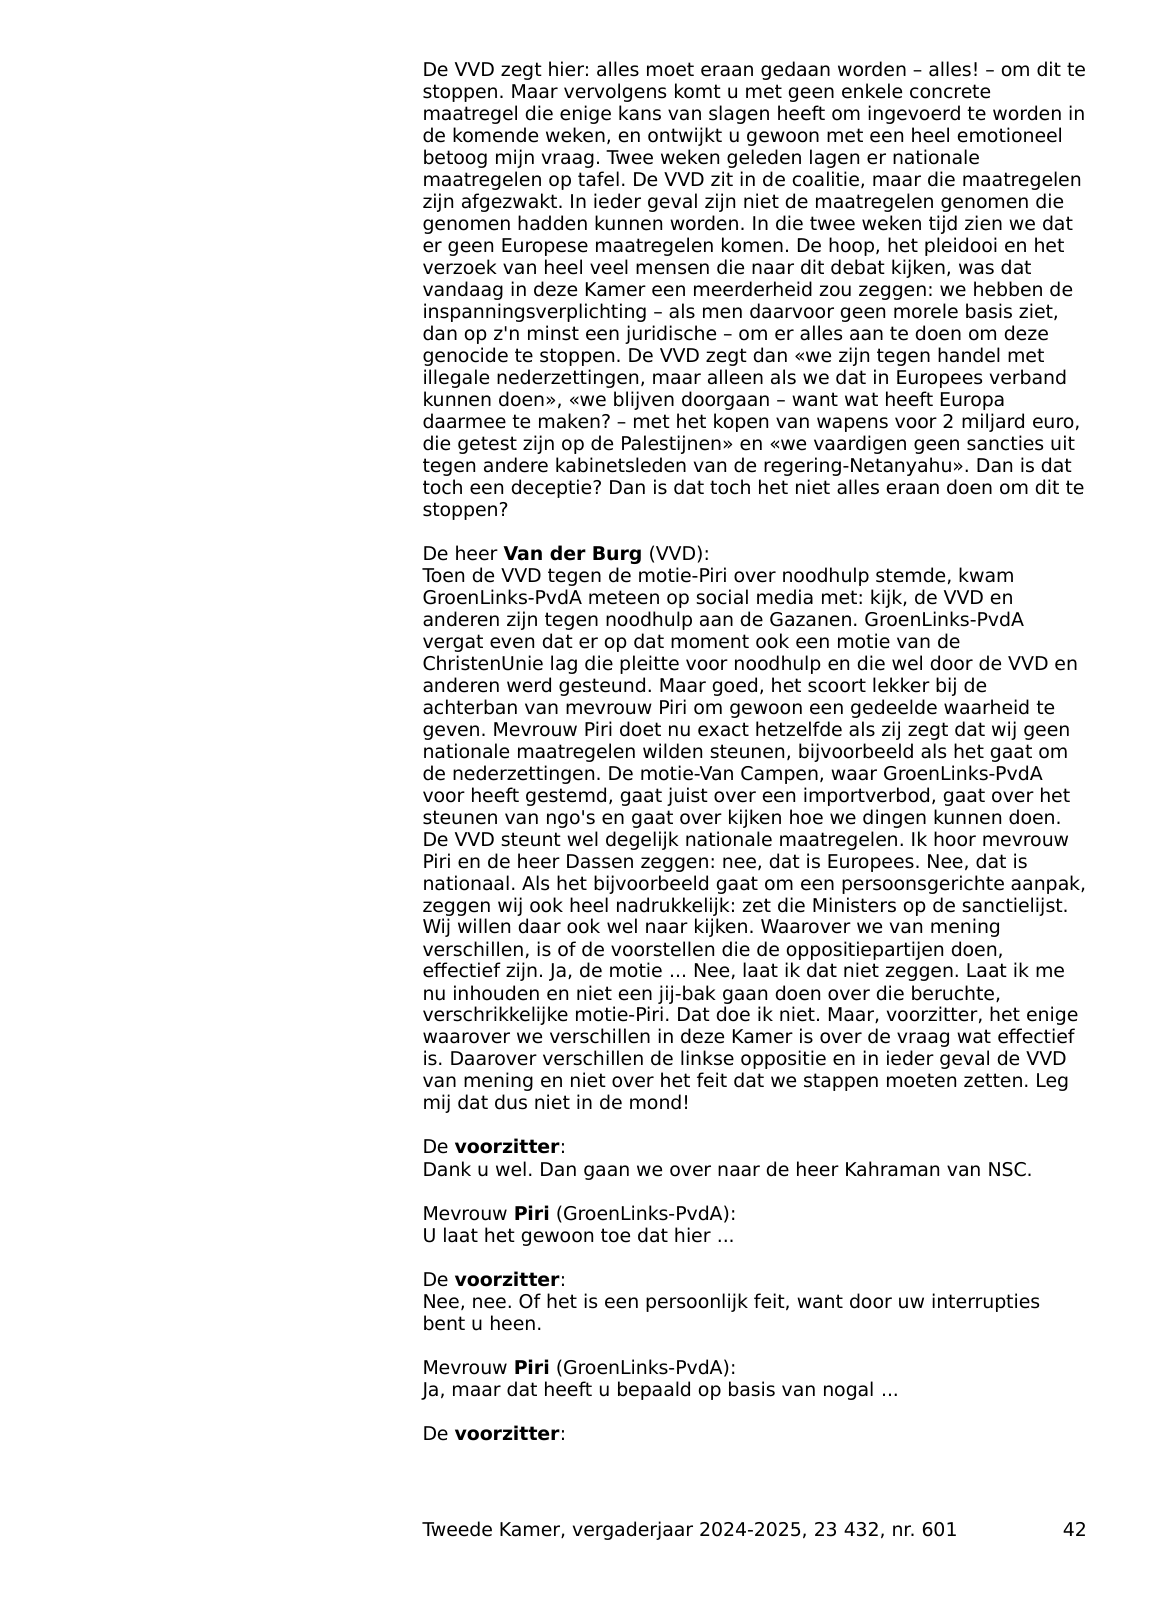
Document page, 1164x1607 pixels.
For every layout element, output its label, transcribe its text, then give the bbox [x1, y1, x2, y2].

text Mevrouw Piri (GroenLinks-PvdA): [422, 1203, 1087, 1224]
text De voorzitter: [422, 1423, 1087, 1445]
text De heer Van der Burg (VVD): [422, 543, 1087, 565]
text De VVD zegt hier: alles moet eraan gedaan worden – alles! – om dit te stoppen. Maar vervolgens komt u met geen enkele concrete maatregel die enige kans van slagen heeft om ingevoerd te worden in de komende weken, en ontwijkt u gewoon met een heel emotioneel betoog mijn vraag. Twee weken geleden lagen er nationale maatregelen op tafel. De VVD zit in de coalitie, maar die maatregelen zijn afgezwakt. In ieder geval zijn niet de maatregelen genomen die genomen hadden kunnen worden. In die twee weken tijd zien we dat er geen Europese maatregelen komen. De hoop, het pleidooi en het verzoek van heel veel mensen die naar dit debat kijken, was dat vandaag in deze Kamer een meerderheid zou zeggen: we hebben de inspanningsverplichting – als men daarvoor geen morele basis ziet, dan op z'n minst een juridische – om er alles aan te doen om deze genocide te stoppen. De VVD zegt dan «we zijn tegen handel met illegale nederzettingen, maar alleen als we dat in Europees verband kunnen doen», «we blijven doorgaan – want wat heeft Europa daarmee te maken? – met het kopen van wapens voor 2 miljard euro, die getest zijn op de Palestijnen» en «we vaardigen geen sancties uit tegen andere kabinetsleden van de regering-Netanyahu». Dan is dat toch een deceptie? Dan is dat toch het niet alles eraan doen om dit te stoppen? [422, 59, 1087, 521]
text Mevrouw Piri (GroenLinks-PvdA): [422, 1357, 1087, 1379]
text Ja, maar dat heeft u bepaald op basis van nogal ... [422, 1379, 1087, 1401]
text Nee, nee. Of het is een persoonlijk feit, want door uw interrupties bent u heen. [422, 1291, 1087, 1335]
text U laat het gewoon toe dat hier ... [422, 1224, 1087, 1247]
text Dank u wel. Dan gaan we over naar de heer Kahraman van NSC. [422, 1158, 1087, 1180]
text De voorzitter: [422, 1136, 1087, 1158]
text De voorzitter: [422, 1269, 1087, 1291]
text Toen de VVD tegen de motie-Piri over noodhulp stemde, kwam GroenLinks-PvdA meteen op social media met: kijk, de VVD en anderen zijn tegen noodhulp aan de Gazanen. GroenLinks-PvdA vergat even dat er op dat moment ook een motie van de ChristenUnie lag die pleitte voor noodhulp en die wel door de VVD en anderen werd gesteund. Maar goed, het scoort lekker bij de achterban van mevrouw Piri om gewoon een gedeelde waarheid te geven. Mevrouw Piri doet nu exact hetzelfde als zij zegt dat wij geen nationale maatregelen wilden steunen, bijvoorbeeld als het gaat om de nederzettingen. De motie-Van Campen, waar GroenLinks-PvdA voor heeft gestemd, gaat juist over een importverbod, gaat over het steunen van ngo's en gaat over kijken hoe we dingen kunnen doen. De VVD steunt wel degelijk nationale maatregelen. Ik hoor mevrouw Piri en de heer Dassen zeggen: nee, dat is Europees. Nee, dat is nationaal. Als het bijvoorbeeld gaat om een persoonsgerichte aanpak, zeggen wij ook heel nadrukkelijk: zet die Ministers op de sanctielijst. Wij willen daar ook wel naar kijken. Waarover we van mening verschillen, is of de voorstellen die de oppositiepartijen doen, effectief zijn. Ja, de motie ... Nee, laat ik dat niet zeggen. Laat ik me nu inhouden en niet een jij-bak gaan doen over die beruchte, verschrikkelijke motie-Piri. Dat doe ik niet. Maar, voorzitter, het enige waarover we verschillen in deze Kamer is over de vraag wat effectief is. Daarover verschillen de linkse oppositie en in ieder geval de VVD van mening en niet over het feit dat we stappen moeten zetten. Leg mij dat dus niet in de mond! [422, 565, 1087, 1114]
